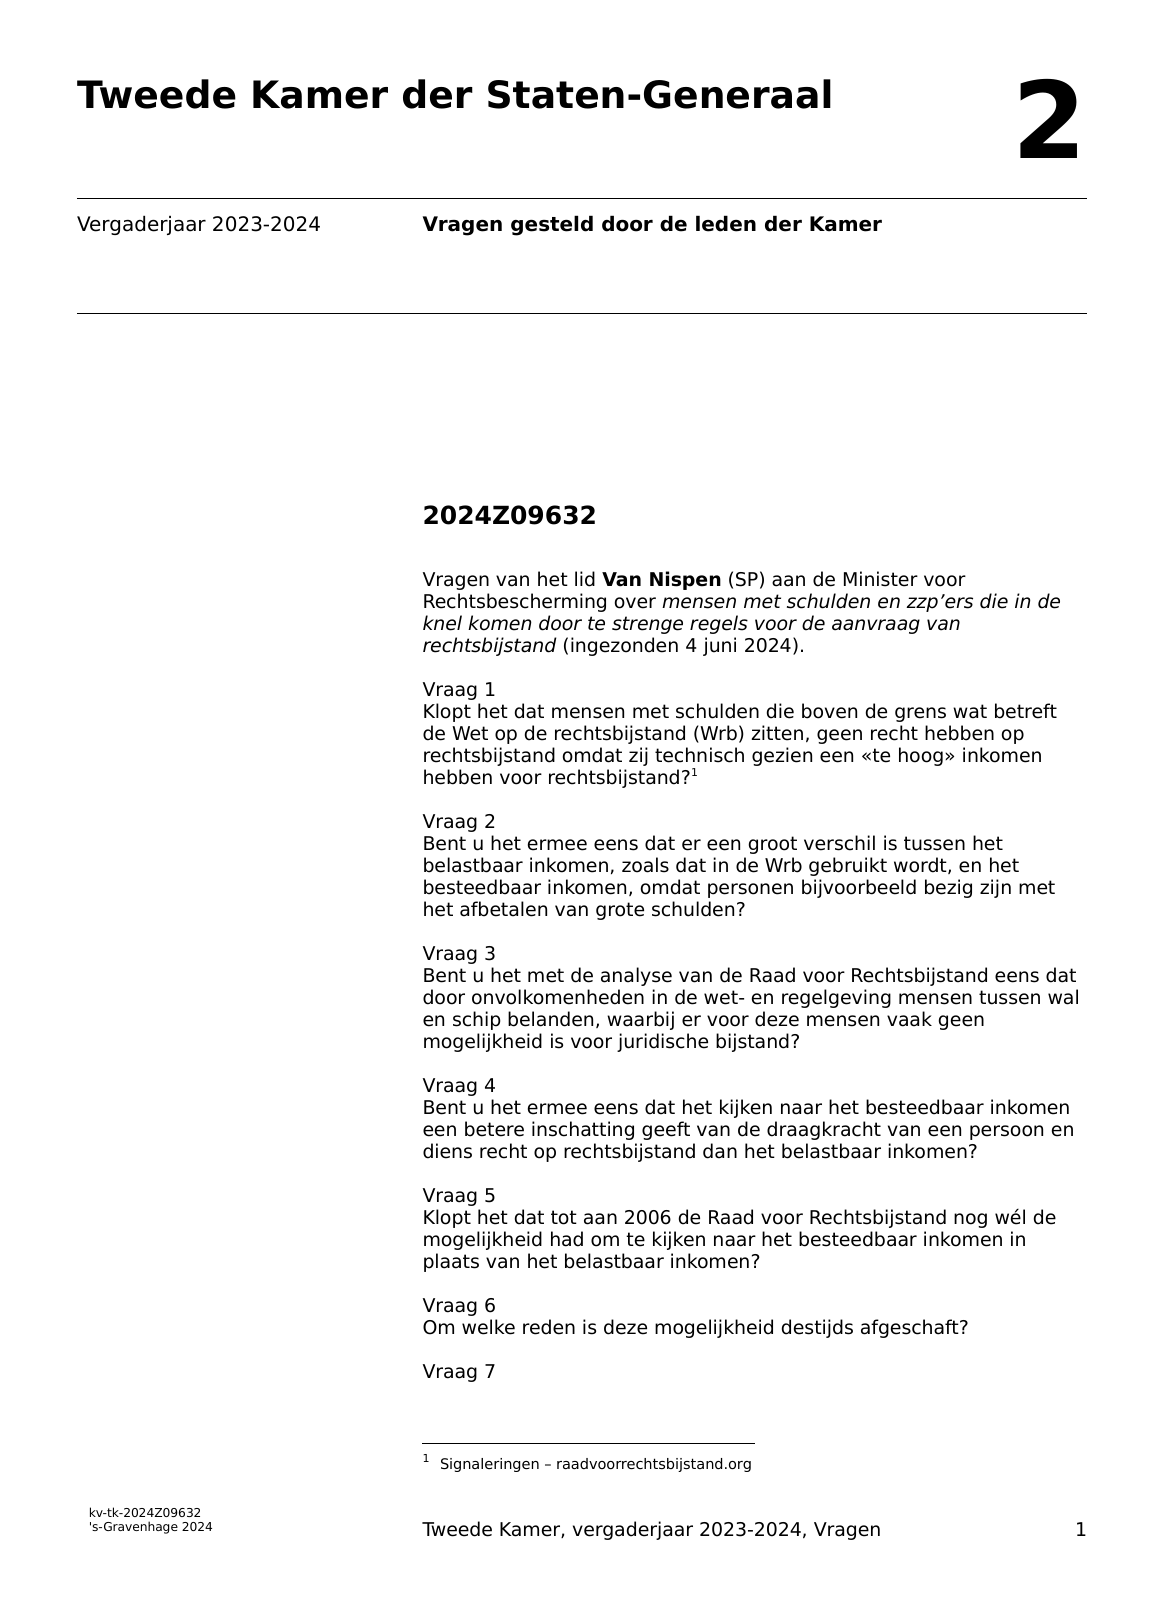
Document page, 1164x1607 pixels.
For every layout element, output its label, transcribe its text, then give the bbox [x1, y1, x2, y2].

text Bent u het ermee eens dat het kijken naar het besteedbaar inkomen een betere inschatting geeft van de draagkracht van een persoon en diens recht op rechtsbijstand dan het belastbaar inkomen? [422, 1097, 1087, 1163]
text Vraag 7 [422, 1361, 1087, 1383]
text kv-tk-2024Z09632 [88, 1506, 323, 1520]
text Vraag 3 [422, 943, 1087, 965]
text Om welke reden is deze mogelijkheid destijds afgeschaft? [422, 1317, 1087, 1339]
text Vraag 4 [422, 1075, 1087, 1097]
text 's-Gravenhage 2024 [88, 1520, 323, 1534]
text Klopt het dat tot aan 2006 de Raad voor Rechtsbijstand nog wél de mogelijkheid had om te kijken naar het besteedbaar inkomen in plaats van het belastbaar inkomen? [422, 1207, 1087, 1273]
table_cell Vergaderjaar 2023-2024 [77, 199, 422, 313]
text Vraag 1 [422, 679, 1087, 701]
table_cell Vragen gesteld door de leden der Kamer [422, 199, 1087, 313]
text Signaleringen – raadvoorrechtsbijstand.org [422, 1452, 1087, 1474]
text Vraag 6 [422, 1295, 1087, 1317]
text Vraag 2 [422, 811, 1087, 833]
text Vragen van het lid Van Nispen (SP) aan de Minister voor Rechtsbescherming over mensen met schulden en zzp’ers die in de knel komen door te strenge regels voor de aanvraag van rechtsbijstand (ingezonden 4 juni 2024). [422, 569, 1087, 657]
table_header Tweede Kamer der Staten-Generaal [77, 59, 886, 198]
text 2024Z09632 [422, 501, 1087, 531]
text Klopt het dat mensen met schulden die boven de grens wat betreft de Wet op de rechtsbijstand (Wrb) zitten, geen recht hebben op rechtsbijstand omdat zij technisch gezien een «te hoog» inkomen hebben voor rechtsbijstand? [422, 701, 1087, 789]
text Bent u het ermee eens dat er een groot verschil is tussen het belastbaar inkomen, zoals dat in de Wrb gebruikt wordt, en het besteedbaar inkomen, omdat personen bijvoorbeeld bezig zijn met het afbetalen van grote schulden? [422, 833, 1087, 921]
table_header 2 [886, 59, 1087, 198]
text Bent u het met de analyse van de Raad voor Rechtsbijstand eens dat door onvolkomenheden in de wet- en regelgeving mensen tussen wal en schip belanden, waarbij er voor deze mensen vaak geen mogelijkheid is voor juridische bijstand? [422, 965, 1087, 1053]
text Vraag 5 [422, 1185, 1087, 1207]
